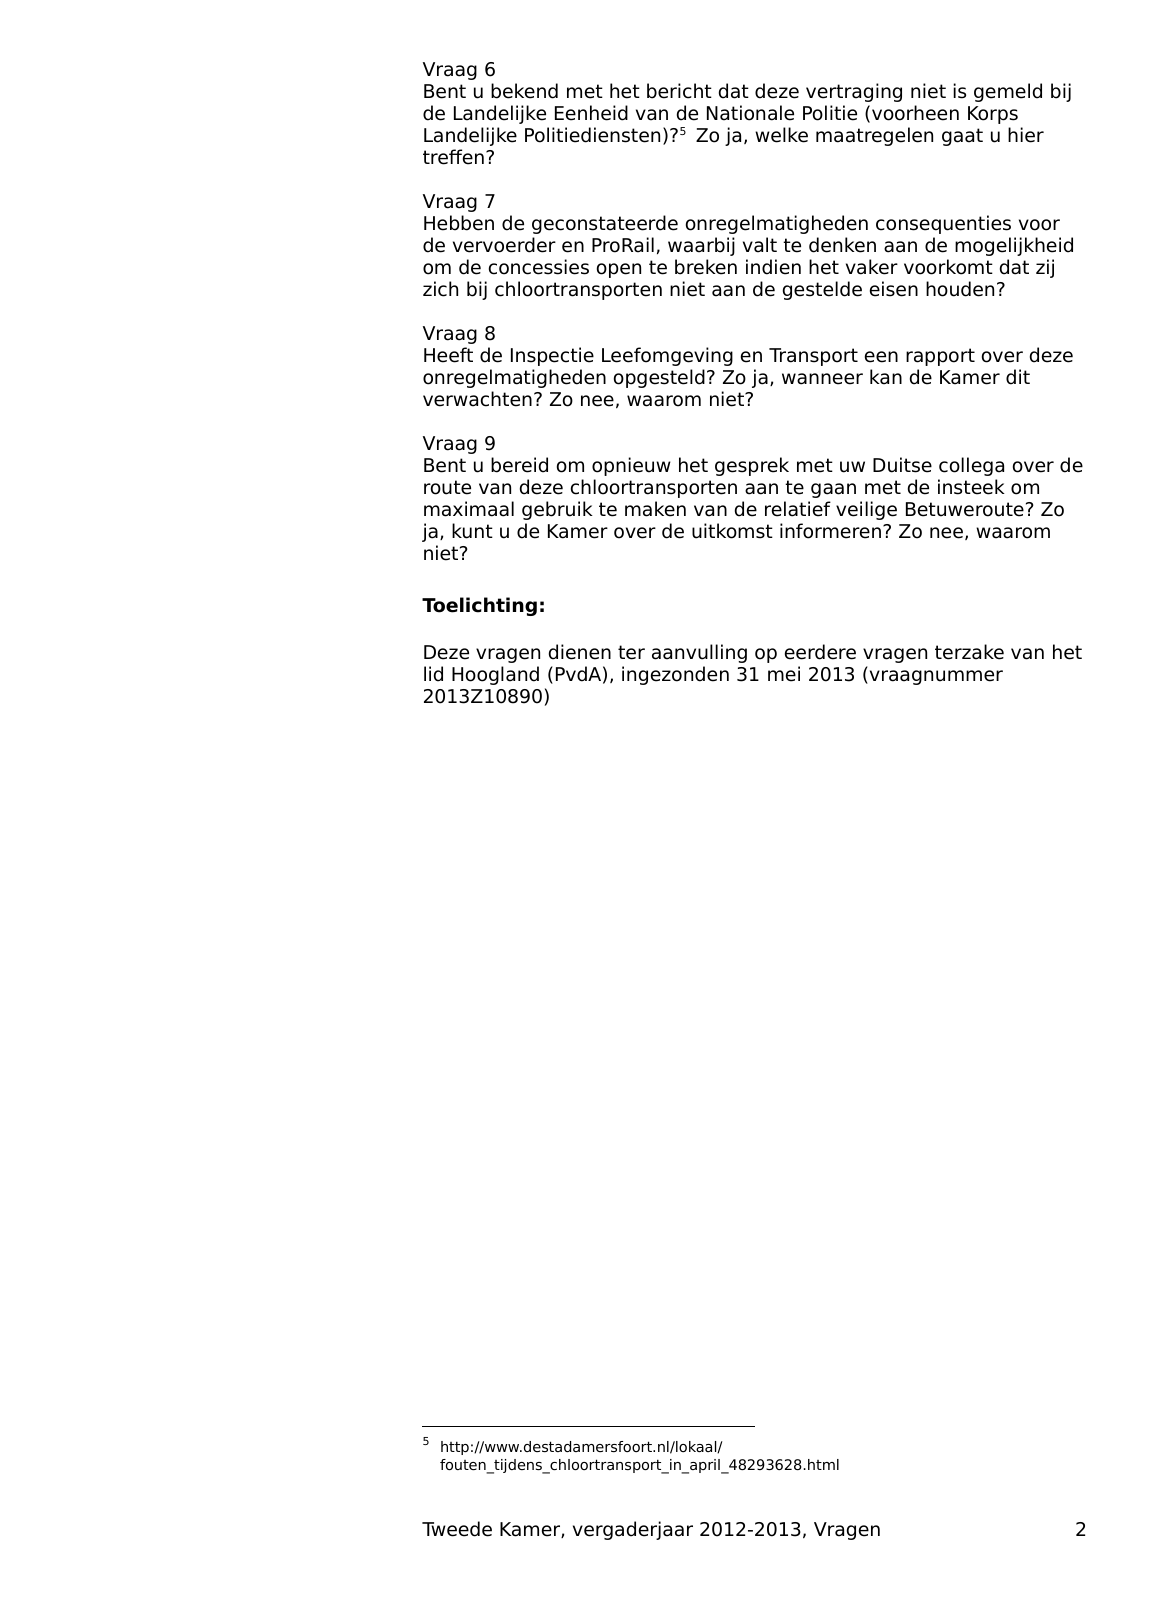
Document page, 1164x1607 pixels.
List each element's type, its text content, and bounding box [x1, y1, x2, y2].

text Bent u bereid om opnieuw het gesprek met uw Duitse collega over de route van deze chloortransporten aan te gaan met de insteek om maximaal gebruik te maken van de relatief veilige Betuweroute? Zo ja, kunt u de Kamer over de uitkomst informeren? Zo nee, waarom niet? [422, 455, 1087, 565]
text http://www.destadamersfoort.nl/lokaal/fouten_tijdens_chloortransport_in_april_48293628.html [422, 1435, 1087, 1474]
text Hebben de geconstateerde onregelmatigheden consequenties voor de vervoerder en ProRail, waarbij valt te denken aan de mogelijkheid om de concessies open te breken indien het vaker voorkomt dat zij zich bij chloortransporten niet aan de gestelde eisen houden? [422, 213, 1087, 301]
text Deze vragen dienen ter aanvulling op eerdere vragen terzake van het lid Hoogland (PvdA), ingezonden 31 mei 2013 (vraagnummer 2013Z10890) [422, 642, 1087, 708]
text Vraag 8 [422, 323, 1087, 345]
text Bent u bekend met het bericht dat deze vertraging niet is gemeld bij de Landelijke Eenheid van de Nationale Politie (voorheen Korps Landelijke Politiediensten)? Zo ja, welke maatregelen gaat u hier treffen? [422, 81, 1087, 169]
text Vraag 9 [422, 433, 1087, 455]
subtitle Toelichting: [422, 595, 1087, 617]
text Vraag 7 [422, 191, 1087, 213]
text Heeft de Inspectie Leefomgeving en Transport een rapport over deze onregelmatigheden opgesteld? Zo ja, wanneer kan de Kamer dit verwachten? Zo nee, waarom niet? [422, 345, 1087, 411]
text Vraag 6 [422, 59, 1087, 81]
